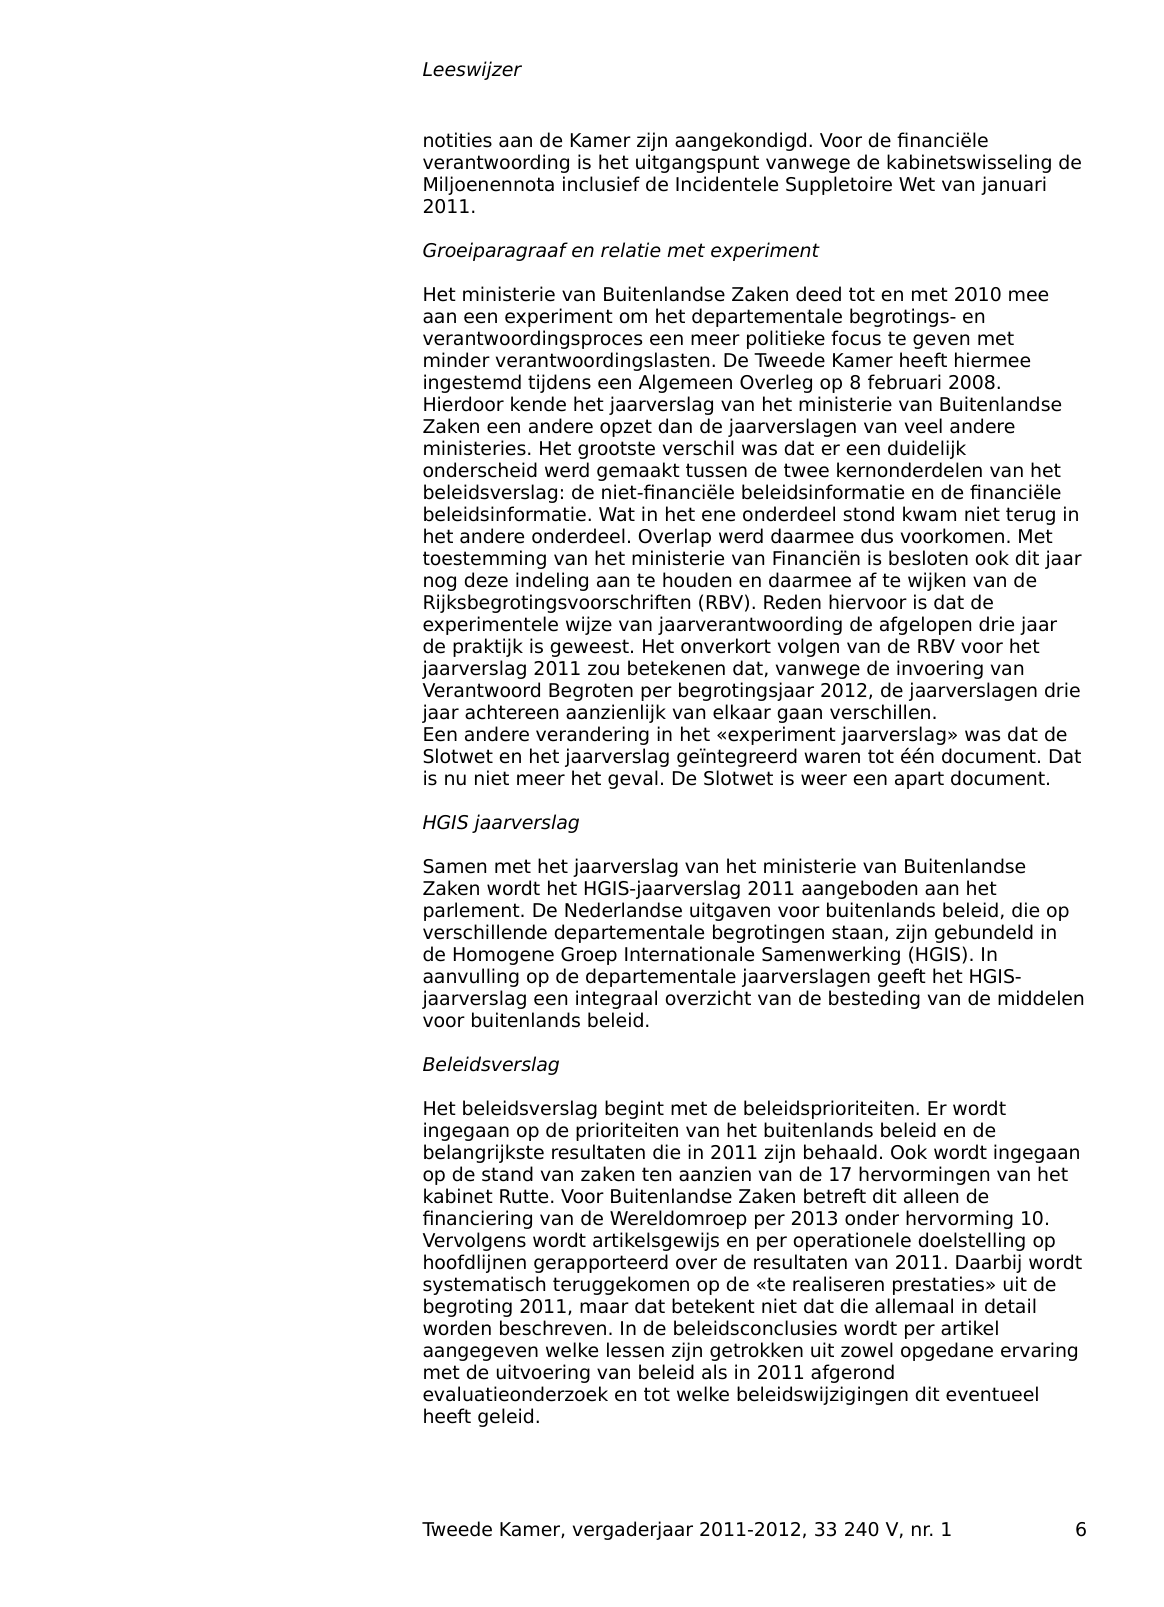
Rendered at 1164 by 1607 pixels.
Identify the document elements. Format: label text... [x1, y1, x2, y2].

text Het ministerie van Buitenlandse Zaken deed tot en met 2010 mee aan een experiment om het departementale begrotings- en verantwoordingsproces een meer politieke focus te geven met minder verantwoordingslasten. De Tweede Kamer heeft hiermee ingestemd tijdens een Algemeen Overleg op 8 februari 2008. Hierdoor kende het jaarverslag van het ministerie van Buitenlandse Zaken een andere opzet dan de jaarverslagen van veel andere ministeries. Het grootste verschil was dat er een duidelijk onderscheid werd gemaakt tussen de twee kernonderdelen van het beleidsverslag: de niet-financiële beleidsinformatie en de financiële beleidsinformatie. Wat in het ene onderdeel stond kwam niet terug in het andere onderdeel. Overlap werd daarmee dus voorkomen. Met toestemming van het ministerie van Financiën is besloten ook dit jaar nog deze indeling aan te houden en daarmee af te wijken van de Rijksbegrotingsvoorschriften (RBV). Reden hiervoor is dat de experimentele wijze van jaarverantwoording de afgelopen drie jaar de praktijk is geweest. Het onverkort volgen van de RBV voor het jaarverslag 2011 zou betekenen dat, vanwege de invoering van Verantwoord Begroten per begrotingsjaar 2012, de jaarverslagen drie jaar achtereen aanzienlijk van elkaar gaan verschillen. [422, 284, 1087, 724]
subtitle HGIS jaarverslag [422, 812, 1087, 834]
text Het beleidsverslag begint met de beleidsprioriteiten. Er wordt ingegaan op de prioriteiten van het buitenlands beleid en de belangrijkste resultaten die in 2011 zijn behaald. Ook wordt ingegaan op de stand van zaken ten aanzien van de 17 hervormingen van het kabinet Rutte. Voor Buitenlandse Zaken betreft dit alleen de financiering van de Wereldomroep per 2013 onder hervorming 10. Vervolgens wordt artikelsgewijs en per operationele doelstelling op hoofdlijnen gerapporteerd over de resultaten van 2011. Daarbij wordt systematisch teruggekomen op de «te realiseren prestaties» uit de begroting 2011, maar dat betekent niet dat die allemaal in detail worden beschreven. In de beleidsconclusies wordt per artikel aangegeven welke lessen zijn getrokken uit zowel opgedane ervaring met de uitvoering van beleid als in 2011 afgerond evaluatieonderzoek en tot welke beleidswijzigingen dit eventueel heeft geleid. [422, 1098, 1087, 1428]
text Samen met het jaarverslag van het ministerie van Buitenlandse Zaken wordt het HGIS-jaarverslag 2011 aangeboden aan het parlement. De Nederlandse uitgaven voor buitenlands beleid, die op verschillende departementale begrotingen staan, zijn gebundeld in de Homogene Groep Internationale Samenwerking (HGIS). In aanvulling op de departementale jaarverslagen geeft het HGIS-jaarverslag een integraal overzicht van de besteding van de middelen voor buitenlands beleid. [422, 856, 1087, 1032]
text Een andere verandering in het «experiment jaarverslag» was dat de Slotwet en het jaarverslag geïntegreerd waren tot één document. Dat is nu niet meer het geval. De Slotwet is weer een apart document. [422, 724, 1087, 790]
subtitle Beleidsverslag [422, 1054, 1087, 1076]
subtitle Groeiparagraaf en relatie met experiment [422, 240, 1087, 262]
text notities aan de Kamer zijn aangekondigd. Voor de financiële verantwoording is het uitgangspunt vanwege de kabinetswisseling de Miljoenennota inclusief de Incidentele Suppletoire Wet van januari 2011. [422, 130, 1087, 218]
